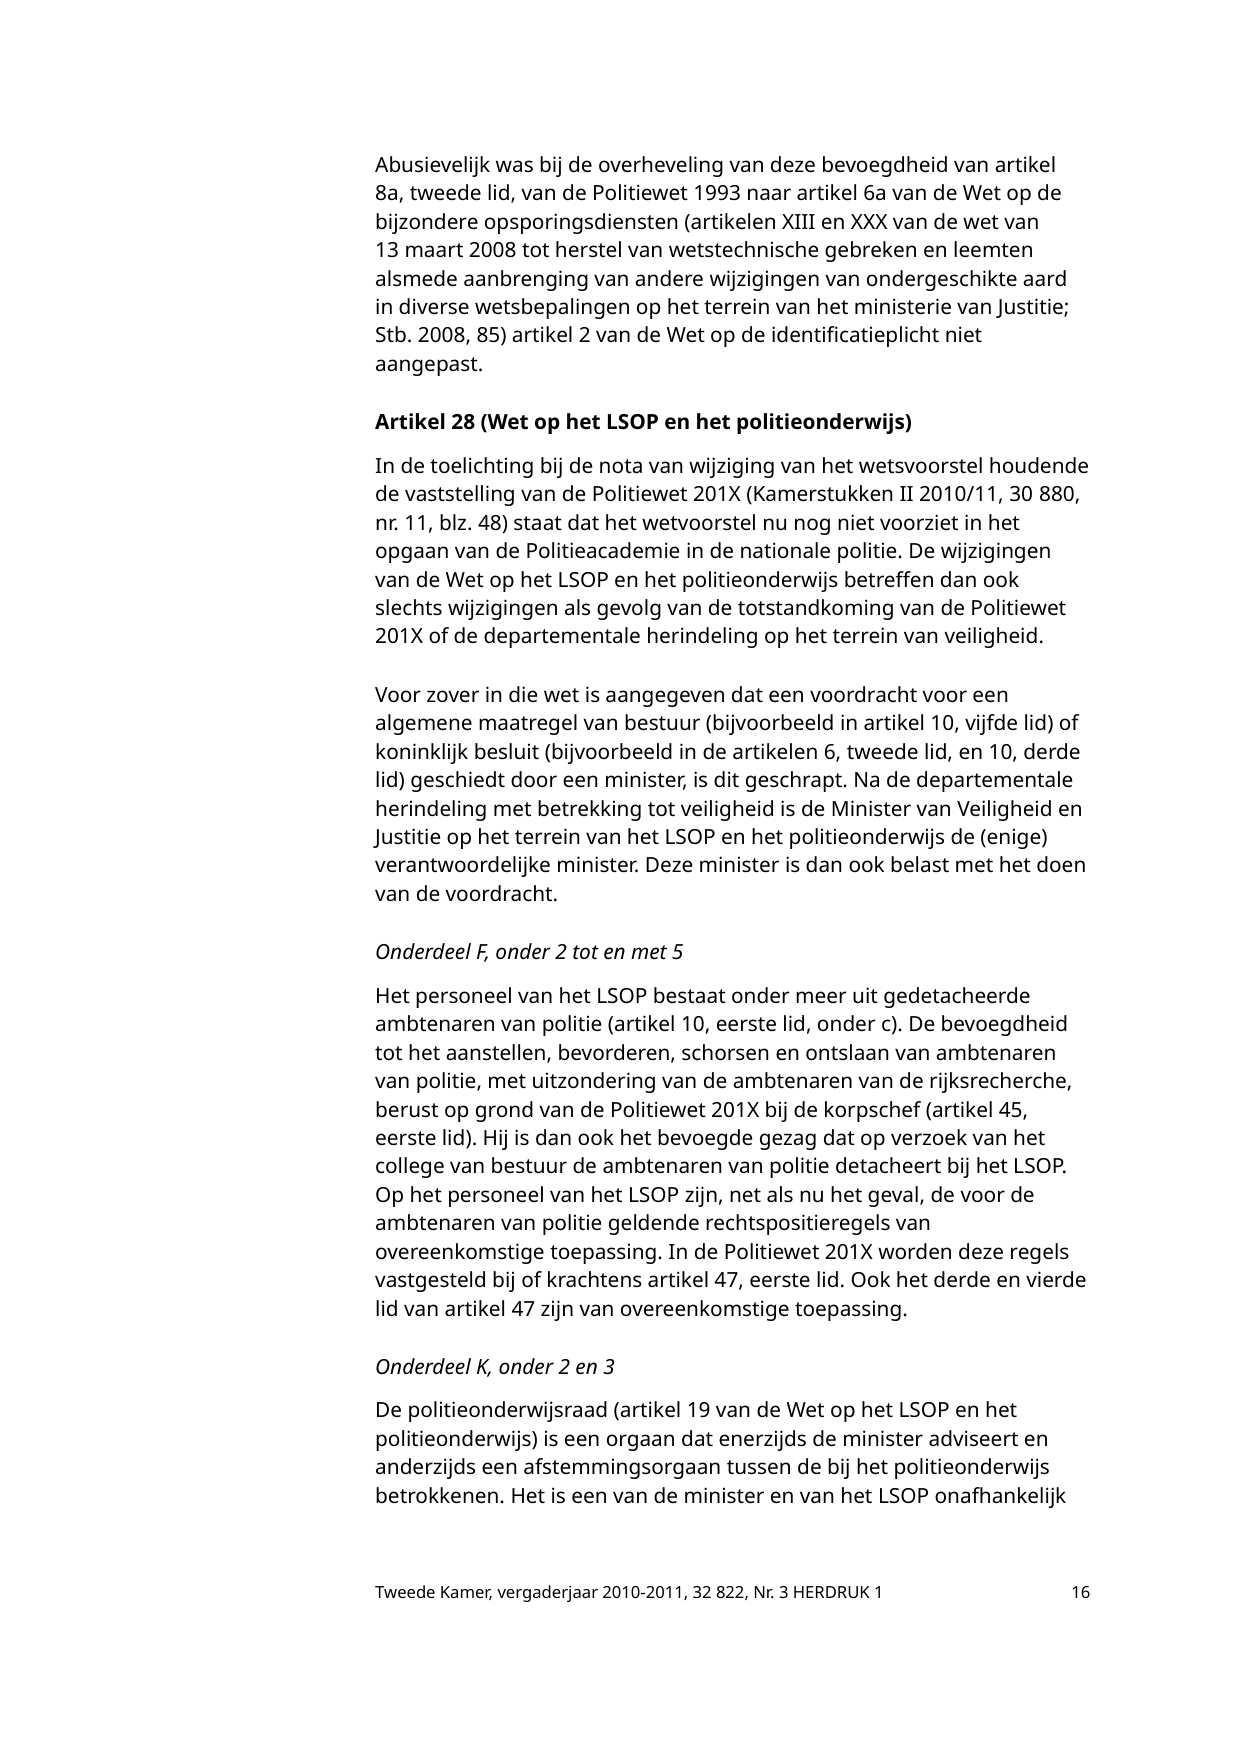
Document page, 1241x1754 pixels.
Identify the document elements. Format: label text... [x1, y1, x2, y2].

text Abusievelijk was bij de overheveling van deze bevoegdheid van artikel 8a, tweede lid, van de Politiewet 1993 naar artikel 6a van de Wet op de bijzondere opsporingsdiensten (artikelen XIII en XXX van de wet van 13 maart 2008 tot herstel van wetstechnische gebreken en leemten alsmede aanbrenging van andere wijzigingen van ondergeschikte aard in diverse wetsbepalingen op het terrein van het ministerie van Justitie; Stb. 2008, 85) artikel 2 van de Wet op de identificatieplicht niet aangepast. [375, 150, 1090, 377]
text In de toelichting bij de nota van wijziging van het wetsvoorstel houdende de vaststelling van de Politiewet 201X (Kamerstukken II 2010/11, 30 880, nr. 11, blz. 48) staat dat het wetvoorstel nu nog niet voorziet in het opgaan van de Politieacademie in de nationale politie. De wijzigingen van de Wet op het LSOP en het politieonderwijs betreffen dan ook slechts wijzigingen als gevolg van de totstandkoming van de Politiewet 201X of de departementale herindeling op het terrein van veiligheid. [375, 451, 1090, 650]
text Voor zover in die wet is aangegeven dat een voordracht voor een algemene maatregel van bestuur (bijvoorbeeld in artikel 10, vijfde lid) of koninklijk besluit (bijvoorbeeld in de artikelen 6, tweede lid, en 10, derde lid) geschiedt door een minister, is dit geschrapt. Na de departementale herindeling met betrekking tot veiligheid is de Minister van Veiligheid en Justitie op het terrein van het LSOP en het politieonderwijs de (enige) verantwoordelijke minister. Deze minister is dan ook belast met het doen van de voordracht. [375, 680, 1090, 907]
text Onderdeel F, onder 2 tot en met 5 [375, 937, 1090, 966]
text Artikel 28 (Wet op het LSOP en het politieonderwijs) [375, 407, 1090, 436]
text Onderdeel K, onder 2 en 3 [375, 1352, 1090, 1381]
text De politieonderwijsraad (artikel 19 van de Wet op het LSOP en het politieonderwijs) is een orgaan dat enerzijds de minister adviseert en anderzijds een afstemmingsorgaan tussen de bij het politieonderwijs betrokkenen. Het is een van de minister en van het LSOP onafhankelijk [375, 1396, 1090, 1509]
text Op het personeel van het LSOP zijn, net als nu het geval, de voor de ambtenaren van politie geldende rechtspositieregels van overeenkomstige toepassing. In de Politiewet 201X worden deze regels vastgesteld bij of krachtens artikel 47, eerste lid. Ook het derde en vierde lid van artikel 47 zijn van overeenkomstige toepassing. [375, 1180, 1090, 1322]
text Het personeel van het LSOP bestaat onder meer uit gedetacheerde ambtenaren van politie (artikel 10, eerste lid, onder c). De bevoegdheid tot het aanstellen, bevorderen, schorsen en ontslaan van ambtenaren van politie, met uitzondering van de ambtenaren van de rijksrecherche, berust op grond van de Politiewet 201X bij de korpschef (artikel 45, eerste lid). Hij is dan ook het bevoegde gezag dat op verzoek van het college van bestuur de ambtenaren van politie detacheert bij het LSOP. [375, 981, 1090, 1180]
